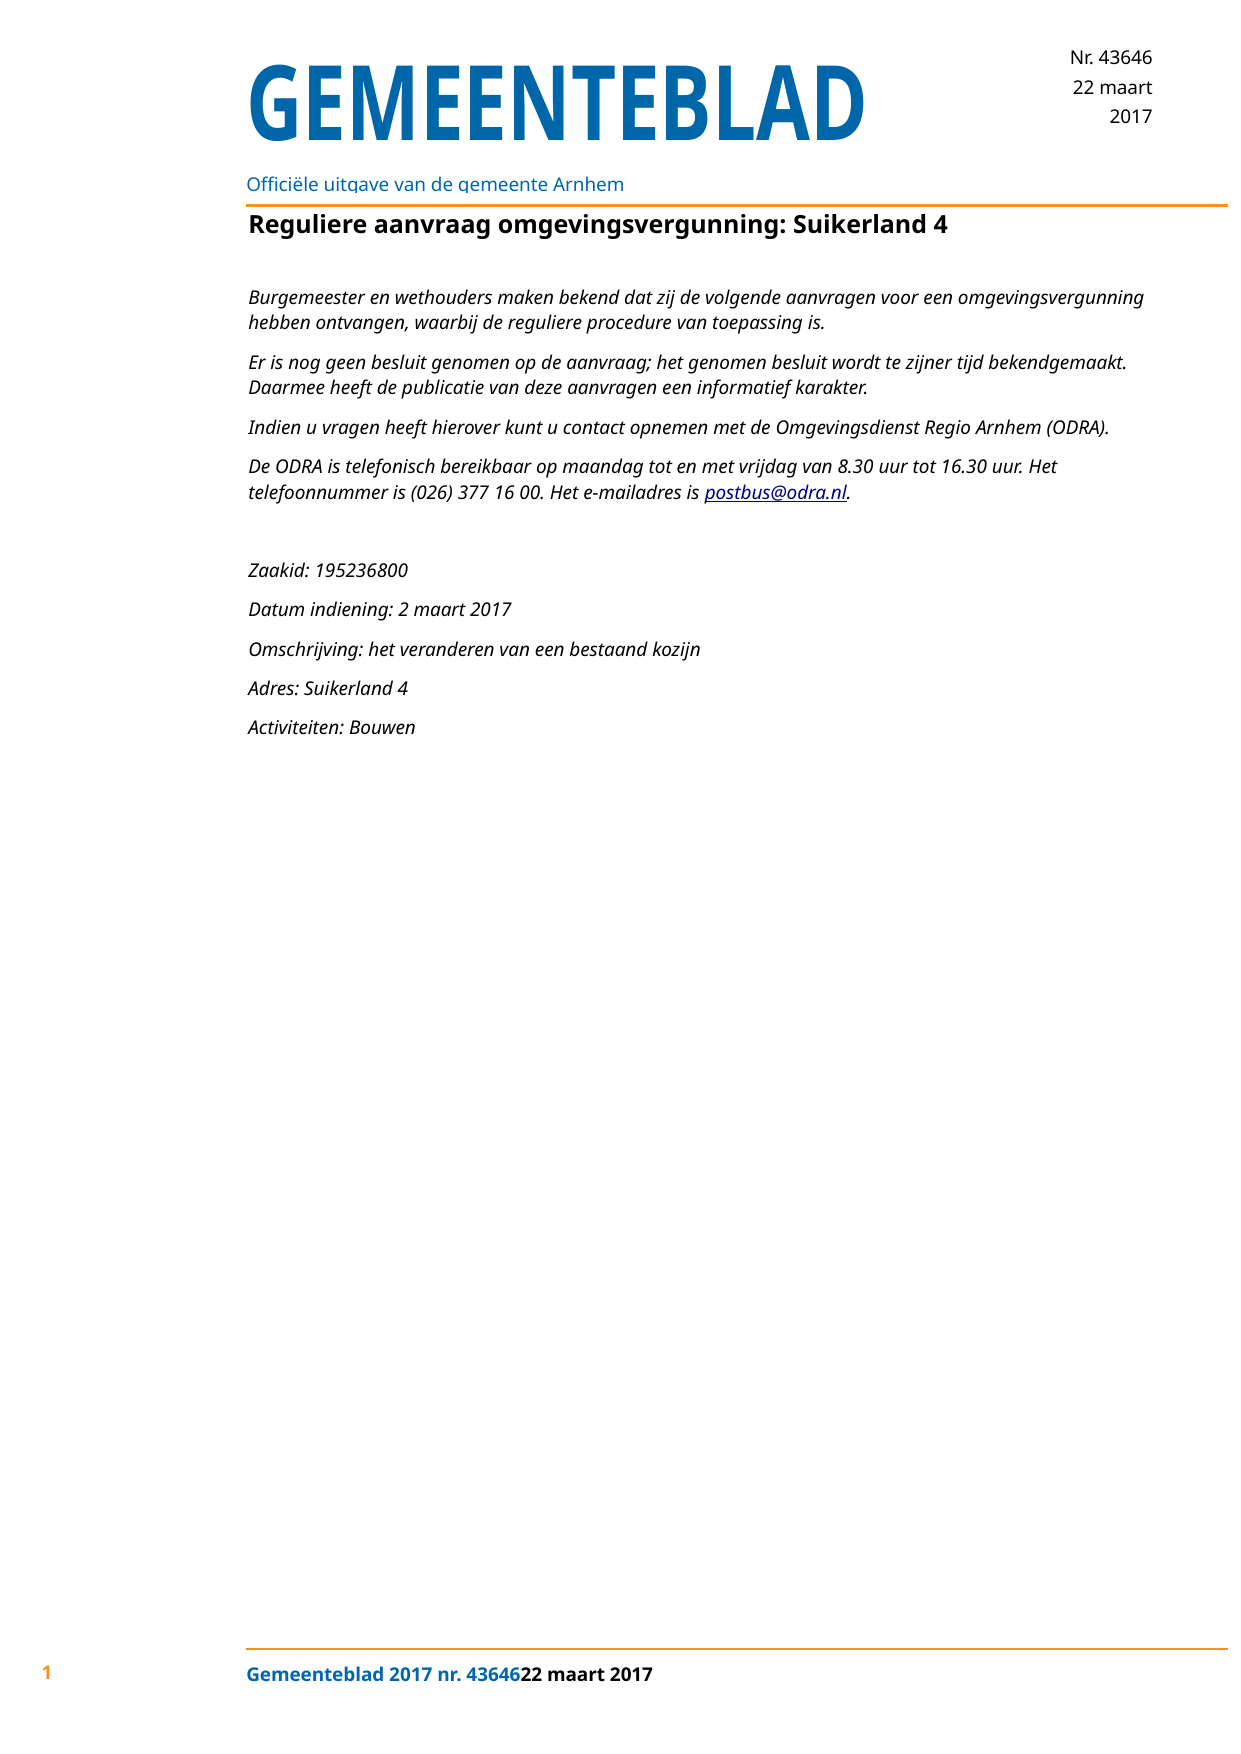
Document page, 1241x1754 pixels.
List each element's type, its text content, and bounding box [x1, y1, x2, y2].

picture [41, 47, 231, 172]
text Indien u vragen heeft hierover kunt u contact opnemen met de Omgevingsdienst Regio Arnhem (ODRA). [248, 414, 1152, 439]
text Er is nog geen besluit genomen op de aanvraag; het genomen besluit wordt te zijner tijd bekendgemaakt. Daarmee heeft de publicatie van deze aanvragen een informatief karakter. [248, 349, 1152, 400]
text Datum indiening: 2 maart 2017 [248, 597, 1152, 622]
text Zaakid: 195236800 [248, 557, 1152, 583]
text Burgemeester en wethouders maken bekend dat zij de volgende aanvragen voor een omgevingsvergunning hebben ontvangen, waarbij de reguliere procedure van toepassing is. [248, 284, 1152, 335]
text De ODRA is telefonisch bereikbaar op maandag tot en met vrijdag van 8.30 uur tot 16.30 uur. Het telefoonnummer is (026) 377 16 00. Het e-mailadres is postbus@odra.nl. [248, 453, 1152, 504]
text Reguliere aanvraag omgevingsvergunning: Suikerland 4 [248, 207, 1152, 241]
text Adres: Suikerland 4 [248, 675, 1152, 701]
text Omschrijving: het veranderen van een bestaand kozijn [248, 636, 1152, 662]
text Activiteiten: Bouwen [248, 714, 1152, 740]
